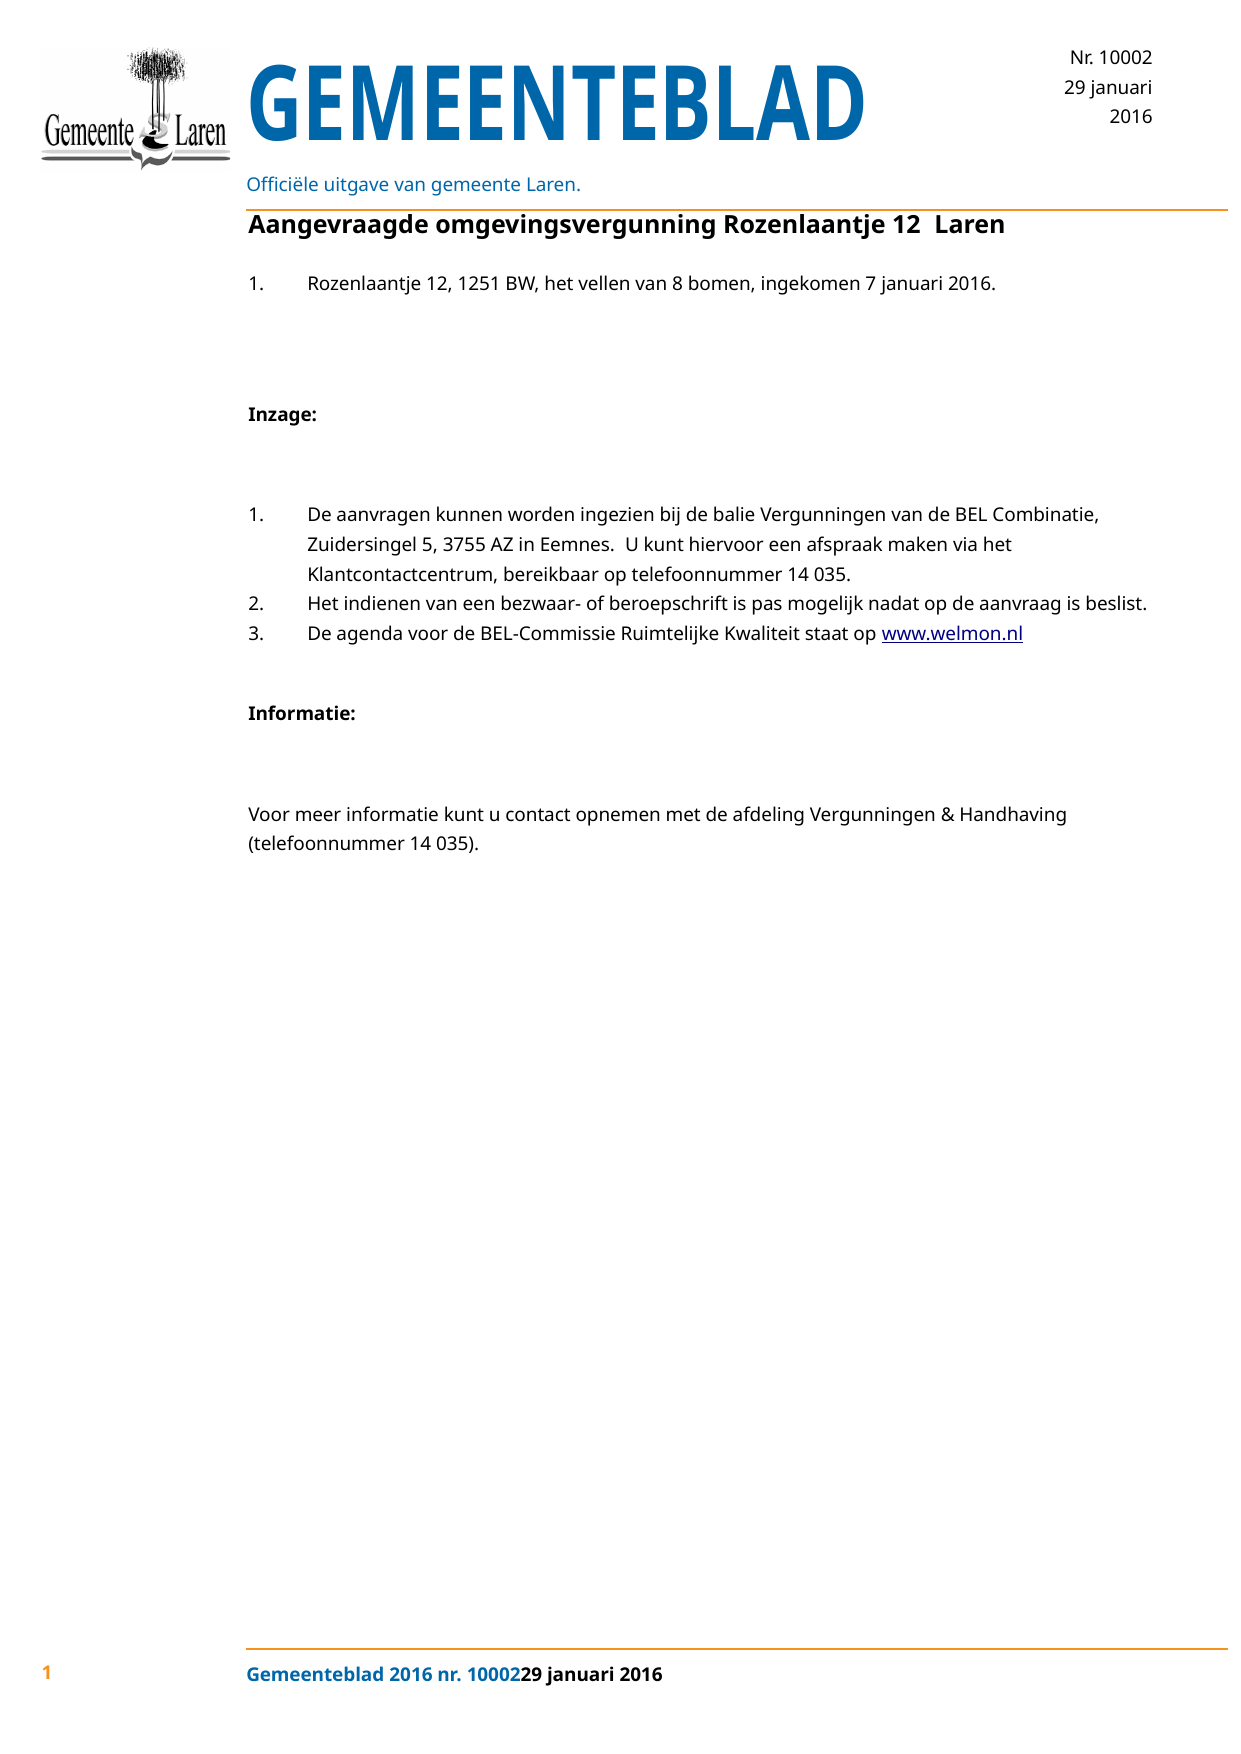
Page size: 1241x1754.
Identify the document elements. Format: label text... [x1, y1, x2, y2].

list De aanvragen kunnen worden ingezien bij de balie Vergunningen van de BEL Combinatie, Zuidersingel 5, 3755 AZ in Eemnes. U kunt hiervoor een afspraak maken via het Klantcontactcentrum, bereikbaar op telefoonnummer 14 035. [248, 502, 1152, 586]
text Informatie: [248, 700, 1152, 726]
list Rozenlaantje 12, 1251 BW, het vellen van 8 bomen, ingekomen 7 januari 2016. [248, 270, 1152, 296]
list Het indienen van een bezwaar- of beroepschrift is pas mogelijk nadat op de aanvraag is beslist. [248, 590, 1152, 616]
list De agenda voor de BEL-Commissie Ruimtelijke Kwaliteit staat op www.welmon.nl [248, 620, 1152, 646]
text Voor meer informatie kunt u contact opnemen met de afdeling Vergunningen & Handhaving (telefoonnummer 14 035). [248, 801, 1152, 856]
picture [41, 47, 231, 172]
text Aangevraagde omgevingsvergunning Rozenlaantje 12 Laren [248, 211, 1152, 241]
text Inzage: [248, 401, 1152, 426]
